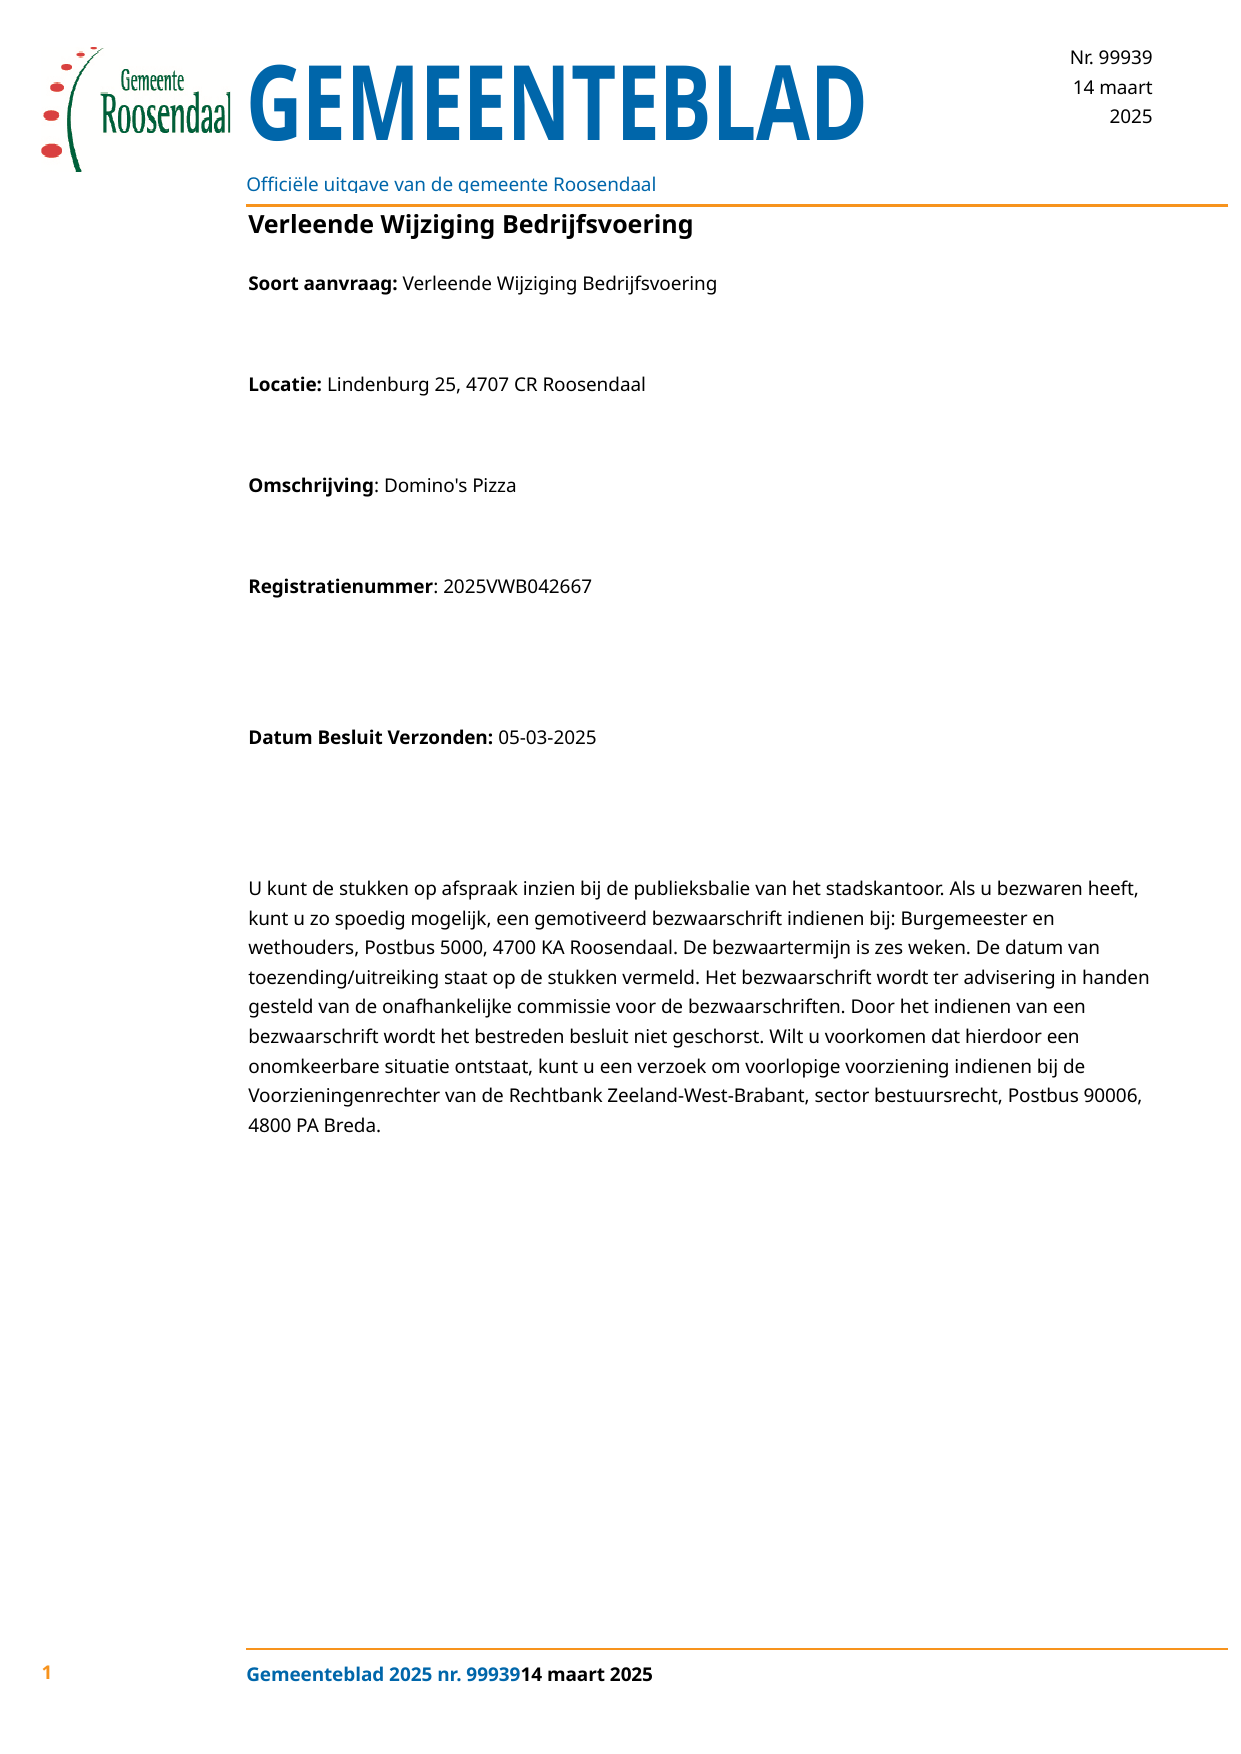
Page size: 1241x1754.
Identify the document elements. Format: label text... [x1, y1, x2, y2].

text Soort aanvraag: Verleende Wijziging Bedrijfsvoering [248, 270, 1152, 296]
text Datum Besluit Verzonden: 05-03-2025 [248, 724, 1152, 750]
text Locatie: Lindenburg 25, 4707 CR Roosendaal [248, 371, 1152, 397]
text Omschrijving: Domino's Pizza [248, 472, 1152, 498]
picture [41, 47, 231, 172]
text U kunt de stukken op afspraak inzien bij de publieksbalie van het stadskantoor. Als u bezwaren heeft, kunt u zo spoedig mogelijk, een gemotiveerd bezwaarschrift indienen bij: Burgemeester en wethouders, Postbus 5000, 4700 KA Roosendaal. De bezwaartermijn is zes weken. De datum van toezending/uitreiking staat op de stukken vermeld. Het bezwaarschrift wordt ter advisering in handen gesteld van de onafhankelijke commissie voor de bezwaarschriften. Door het indienen van een bezwaarschrift wordt het bestreden besluit niet geschorst. Wilt u voorkomen dat hierdoor een onomkeerbare situatie ontstaat, kunt u een verzoek om voorlopige voorziening indienen bij de Voorzieningenrechter van de Rechtbank Zeeland-West-Brabant, sector bestuursrecht, Postbus 90006, 4800 PA Breda. [248, 875, 1152, 1138]
text Registratienummer: 2025VWB042667 [248, 573, 1152, 598]
text Verleende Wijziging Bedrijfsvoering [248, 207, 1152, 241]
